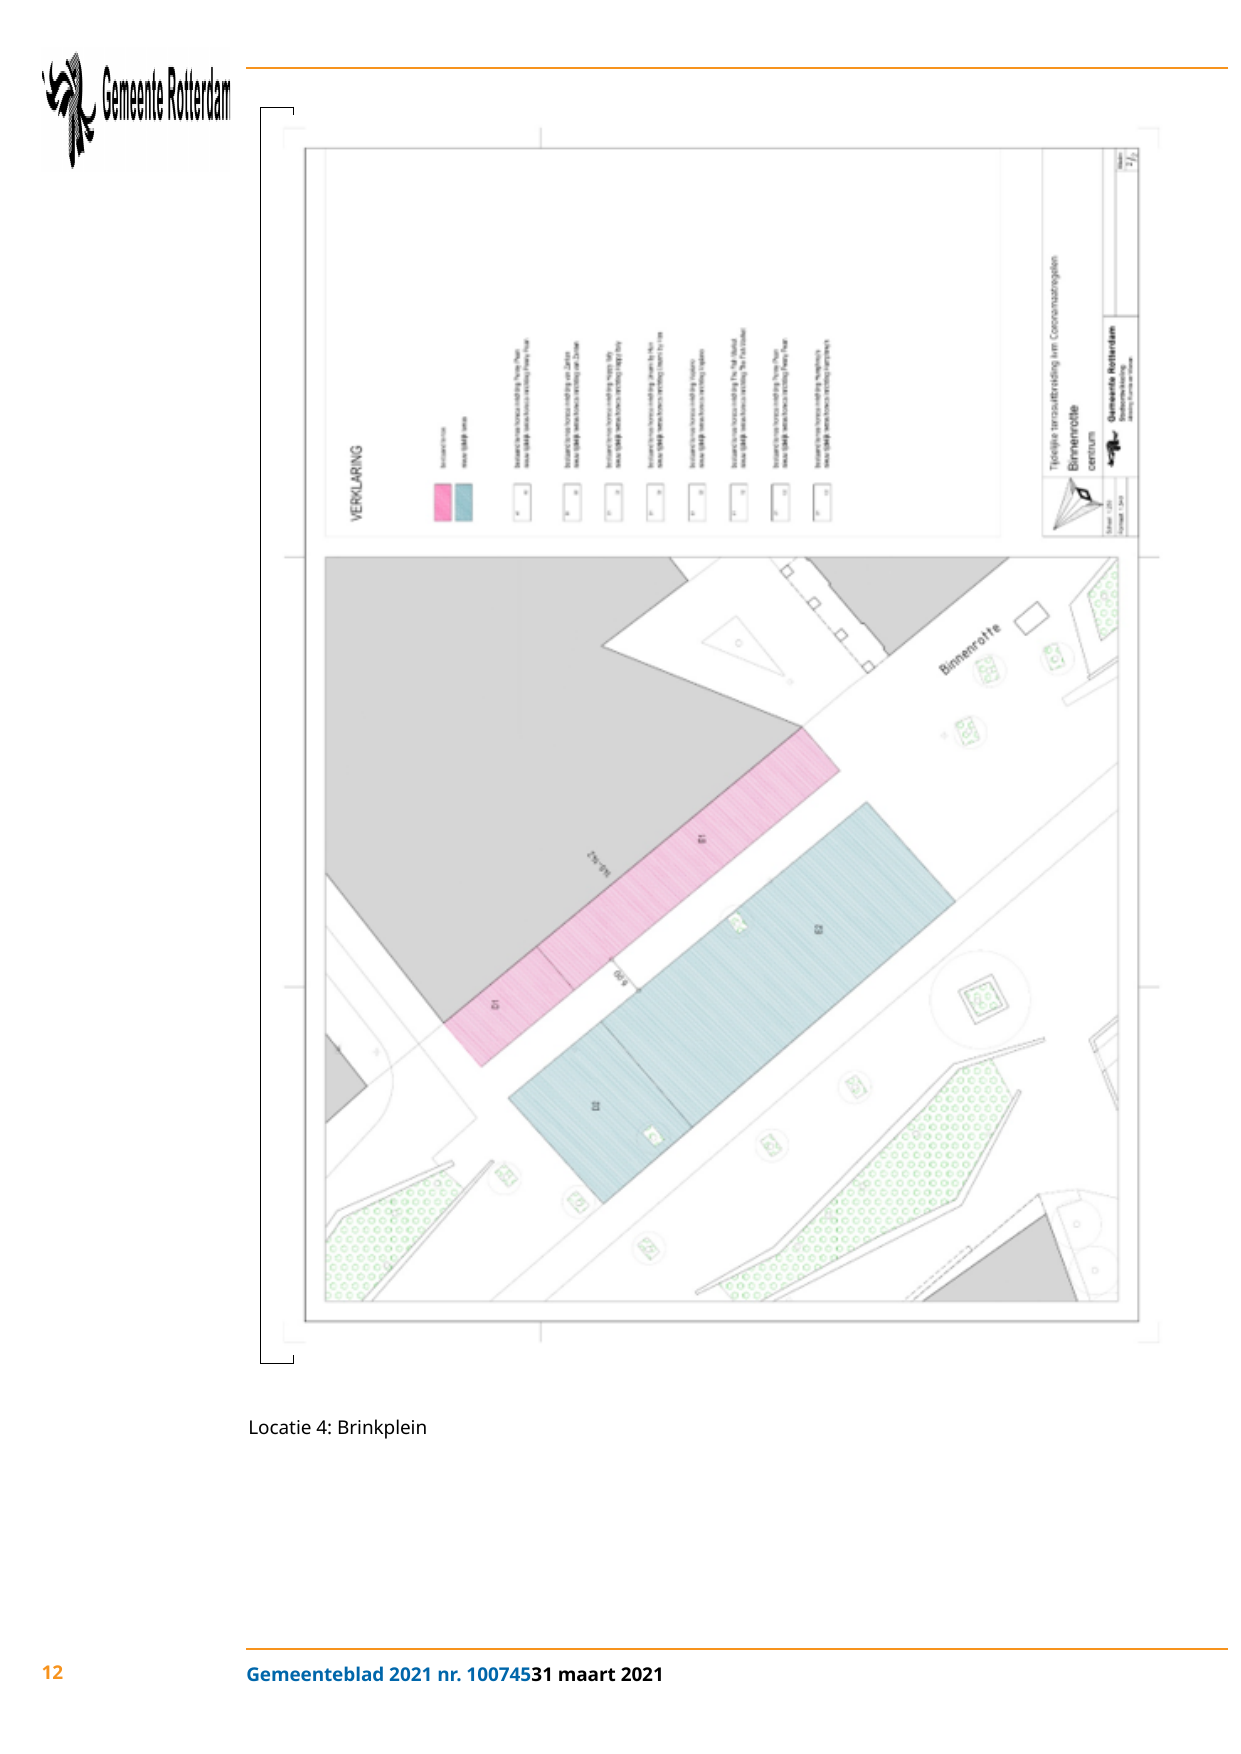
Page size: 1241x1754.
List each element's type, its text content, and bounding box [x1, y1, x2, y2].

picture [41, 47, 231, 172]
text Locatie 4: Brinkplein [248, 1414, 1152, 1440]
picture [268, 115, 1173, 1355]
